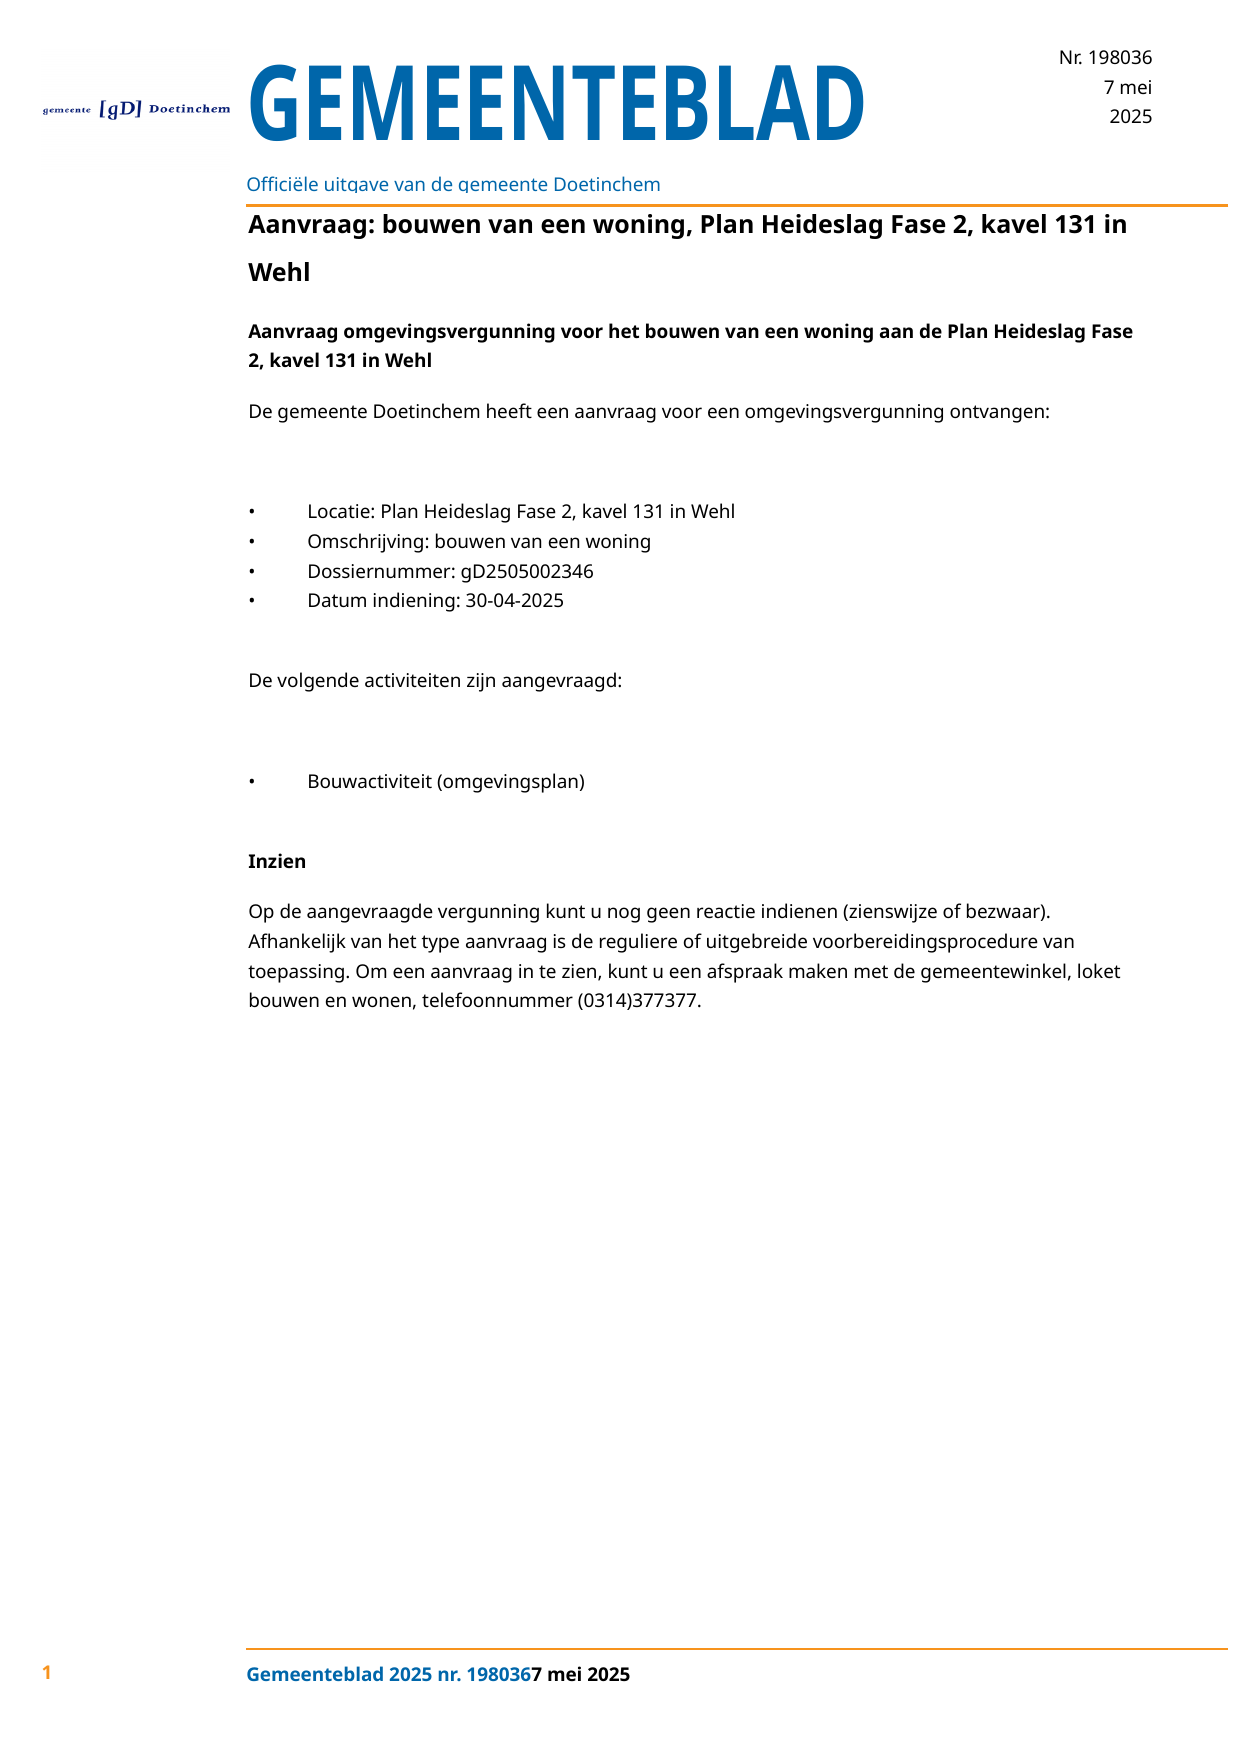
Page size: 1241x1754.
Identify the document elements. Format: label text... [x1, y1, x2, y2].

text Inzien [248, 848, 1152, 874]
text Aanvraag: bouwen van een woning, Plan Heideslag Fase 2, kavel 131 in Wehl [248, 207, 1152, 288]
list Datum indiening: 30-04-2025 [248, 587, 1152, 613]
text De gemeente Doetinchem heeft een aanvraag voor een omgevingsvergunning ontvangen: [248, 398, 1152, 424]
text Aanvraag omgevingsvergunning voor het bouwen van een woning aan de Plan Heideslag Fase 2, kavel 131 in Wehl [248, 318, 1152, 373]
list Locatie: Plan Heideslag Fase 2, kavel 131 in Wehl [248, 499, 1152, 524]
text Op de aangevraagde vergunning kunt u nog geen reactie indienen (zienswijze of bezwaar). Afhankelijk van het type aanvraag is de reguliere of uitgebreide voorbereidingsprocedure van toepassing. Om een aanvraag in te zien, kunt u een afspraak maken met de gemeentewinkel, loket bouwen en wonen, telefoonnummer (0314)377377. [248, 899, 1152, 1013]
list Omschrijving: bouwen van een woning [248, 528, 1152, 554]
text De volgende activiteiten zijn aangevraagd: [248, 667, 1152, 693]
list Dossiernummer: gD2505002346 [248, 558, 1152, 584]
list Bouwactiviteit (omgevingsplan) [248, 768, 1152, 794]
picture [41, 47, 231, 172]
